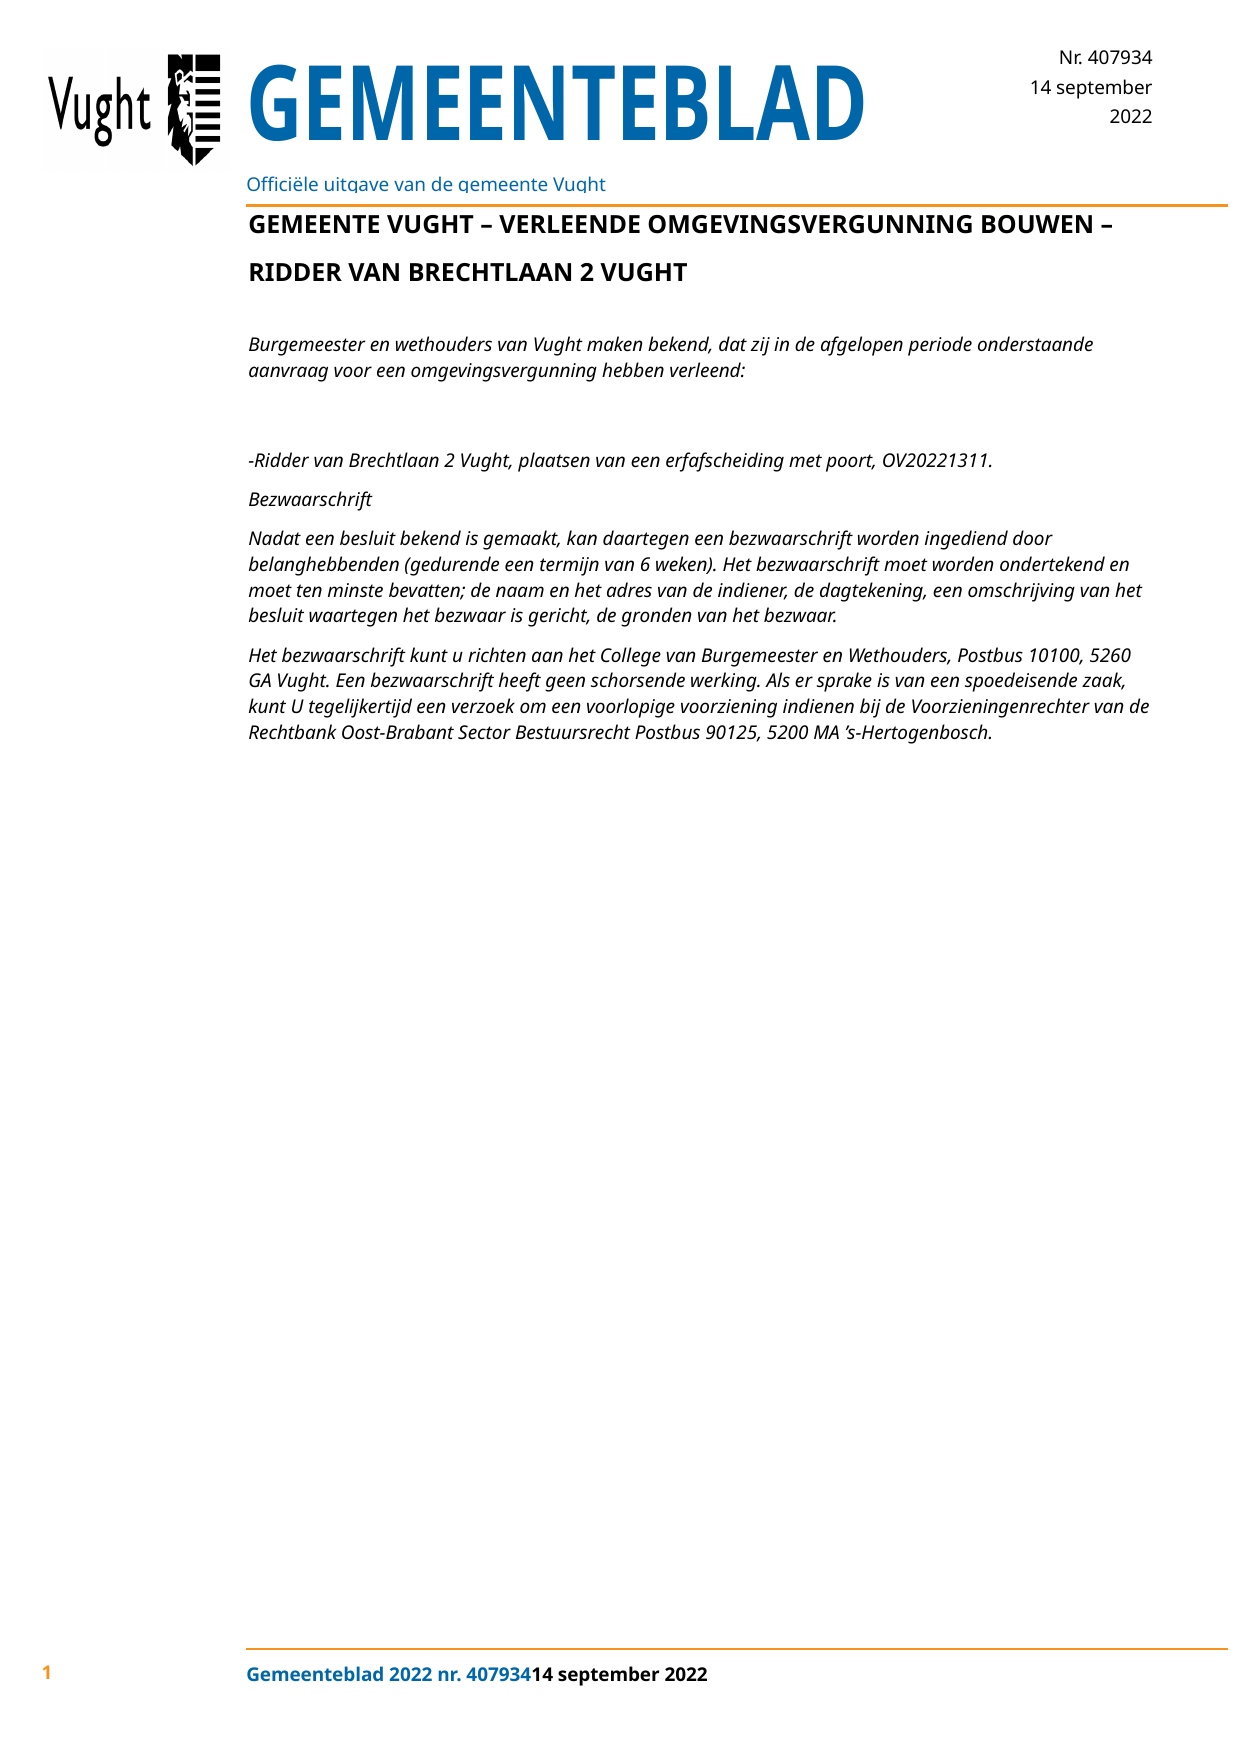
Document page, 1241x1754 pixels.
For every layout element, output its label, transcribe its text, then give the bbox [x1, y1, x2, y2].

text Bezwaarschrift [248, 486, 1152, 512]
text -Ridder van Brechtlaan 2 Vught, plaatsen van een erfafscheiding met poort, OV20221311. [248, 447, 1152, 473]
text Burgemeester en wethouders van Vught maken bekend, dat zij in de afgelopen periode onderstaande aanvraag voor een omgevingsvergunning hebben verleend: [248, 331, 1152, 383]
text Het bezwaarschrift kunt u richten aan het College van Burgemeester en Wethouders, Postbus 10100, 5260 GA Vught. Een bezwaarschrift heeft geen schorsende werking. Als er sprake is van een spoedeisende zaak, kunt U tegelijkertijd een verzoek om een voorlopige voorziening indienen bij de Voorzieningenrechter van de Rechtbank Oost-Brabant Sector Bestuursrecht Postbus 90125, 5200 MA ’s-Hertogenbosch. [248, 642, 1152, 745]
text Nadat een besluit bekend is gemaakt, kan daartegen een bezwaarschrift worden ingediend door belanghebbenden (gedurende een termijn van 6 weken). Het bezwaarschrift moet worden ondertekend en moet ten minste bevatten; de naam en het adres van de indiener, de dagtekening, een omschrijving van het besluit waartegen het bezwaar is gericht, de gronden van het bezwaar. [248, 525, 1152, 628]
picture [41, 47, 231, 172]
text GEMEENTE VUGHT – VERLEENDE OMGEVINGSVERGUNNING BOUWEN – RIDDER VAN BRECHTLAAN 2 VUGHT [248, 207, 1152, 288]
